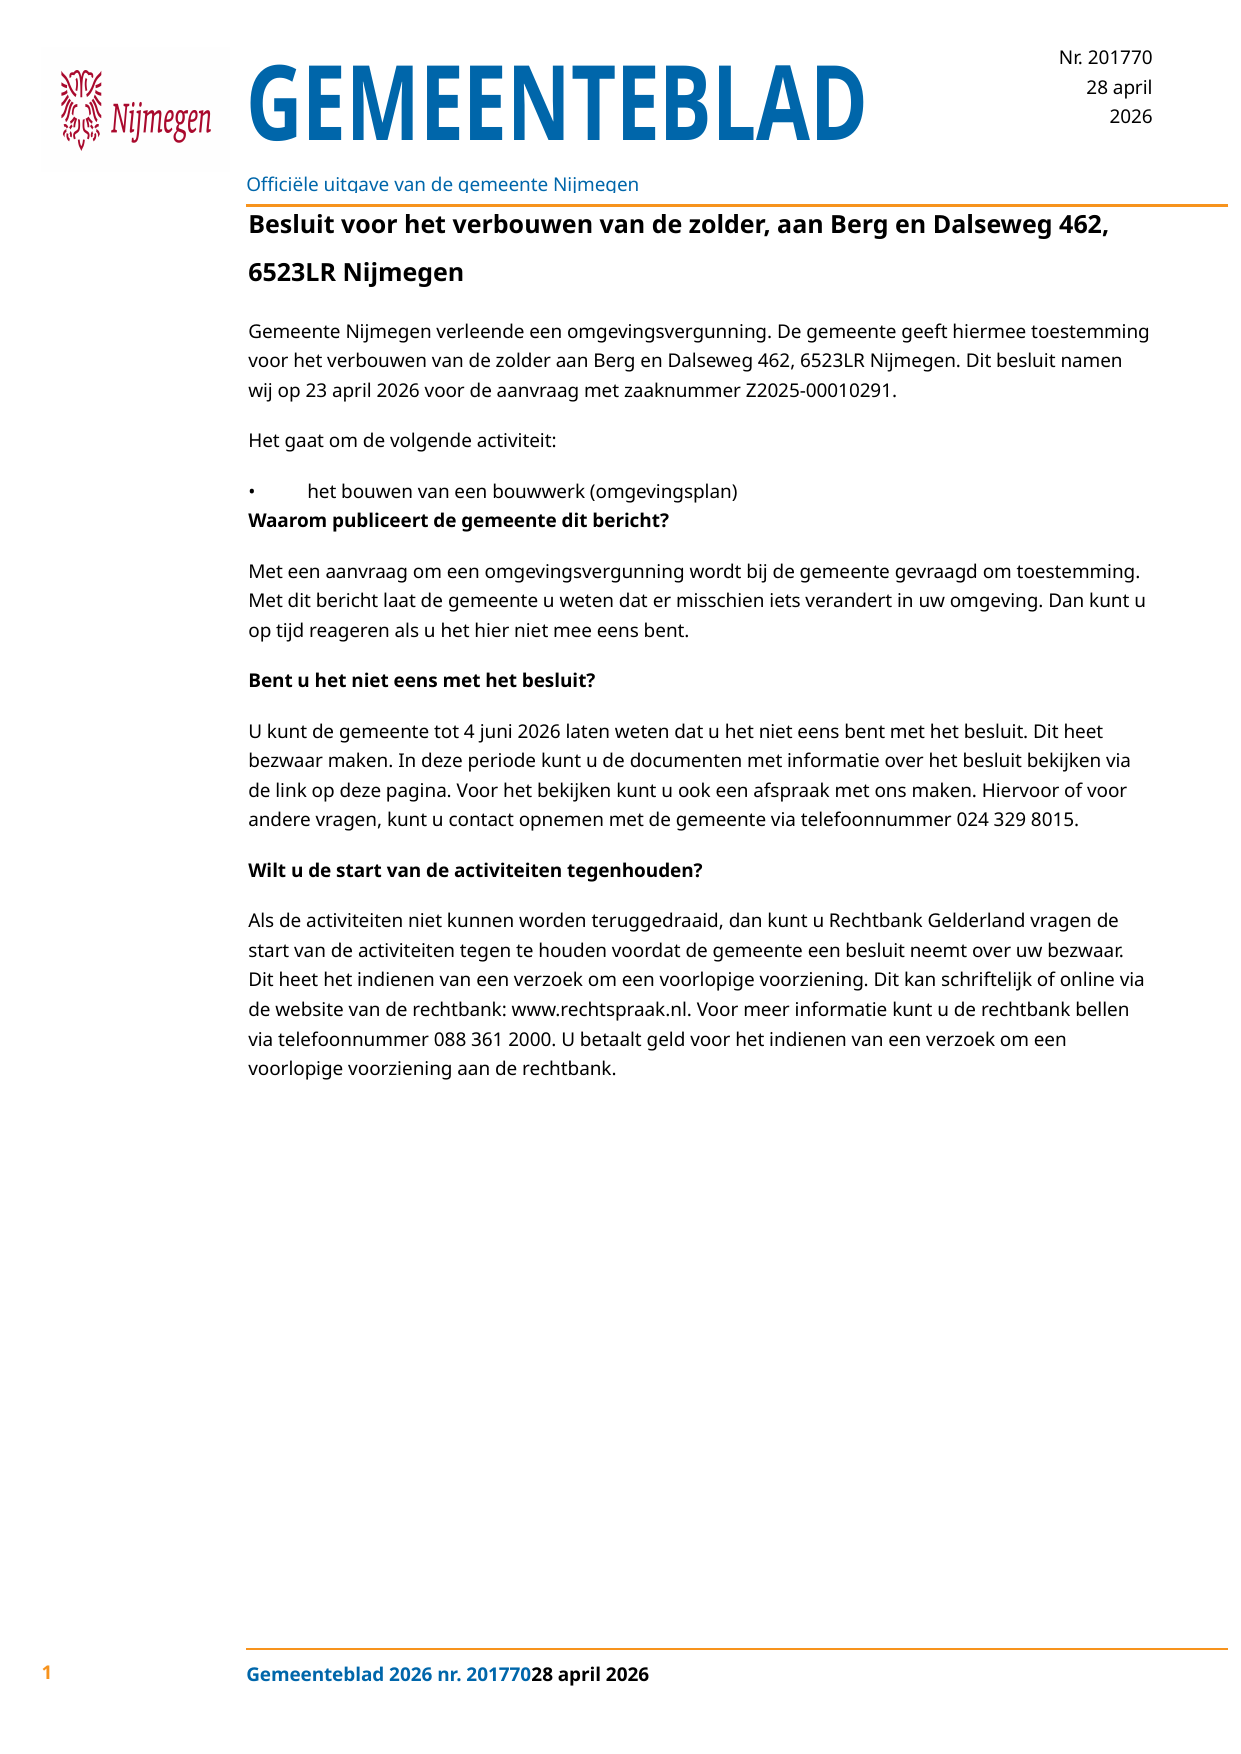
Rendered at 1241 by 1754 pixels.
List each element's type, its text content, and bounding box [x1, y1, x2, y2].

text Het gaat om de volgende activiteit: [248, 427, 1152, 453]
text Waarom publiceert de gemeente dit bericht? [248, 507, 1152, 533]
picture [41, 47, 231, 172]
text Gemeente Nijmegen verleende een omgevingsvergunning. De gemeente geeft hiermee toestemming voor het verbouwen van de zolder aan Berg en Dalseweg 462, 6523LR Nijmegen. Dit besluit namen wij op 23 april 2026 voor de aanvraag met zaaknummer Z2025-00010291. [248, 318, 1152, 403]
text Besluit voor het verbouwen van de zolder, aan Berg en Dalseweg 462, 6523LR Nijmegen [248, 207, 1152, 288]
list het bouwen van een bouwwerk (omgevingsplan) [248, 478, 1152, 504]
text U kunt de gemeente tot 4 juni 2026 laten weten dat u het niet eens bent met het besluit. Dit heet bezwaar maken. In deze periode kunt u de documenten met informatie over het besluit bekijken via de link op deze pagina. Voor het bekijken kunt u ook een afspraak met ons maken. Hiervoor of voor andere vragen, kunt u contact opnemen met de gemeente via telefoonnummer 024 329 8015. [248, 718, 1152, 832]
text Bent u het niet eens met het besluit? [248, 667, 1152, 693]
text Als de activiteiten niet kunnen worden teruggedraaid, dan kunt u Rechtbank Gelderland vragen de start van de activiteiten tegen te houden voordat de gemeente een besluit neemt over uw bezwaar. Dit heet het indienen van een verzoek om een voorlopige voorziening. Dit kan schriftelijk of online via de website van de rechtbank: www.rechtspraak.nl. Voor meer informatie kunt u de rechtbank bellen via telefoonnummer 088 361 2000. U betaalt geld voor het indienen van een verzoek om een voorlopige voorziening aan de rechtbank. [248, 907, 1152, 1081]
text Wilt u de start van de activiteiten tegenhouden? [248, 857, 1152, 883]
text Met een aanvraag om een omgevingsvergunning wordt bij de gemeente gevraagd om toestemming. Met dit bericht laat de gemeente u weten dat er misschien iets verandert in uw omgeving. Dan kunt u op tijd reageren als u het hier niet mee eens bent. [248, 558, 1152, 643]
